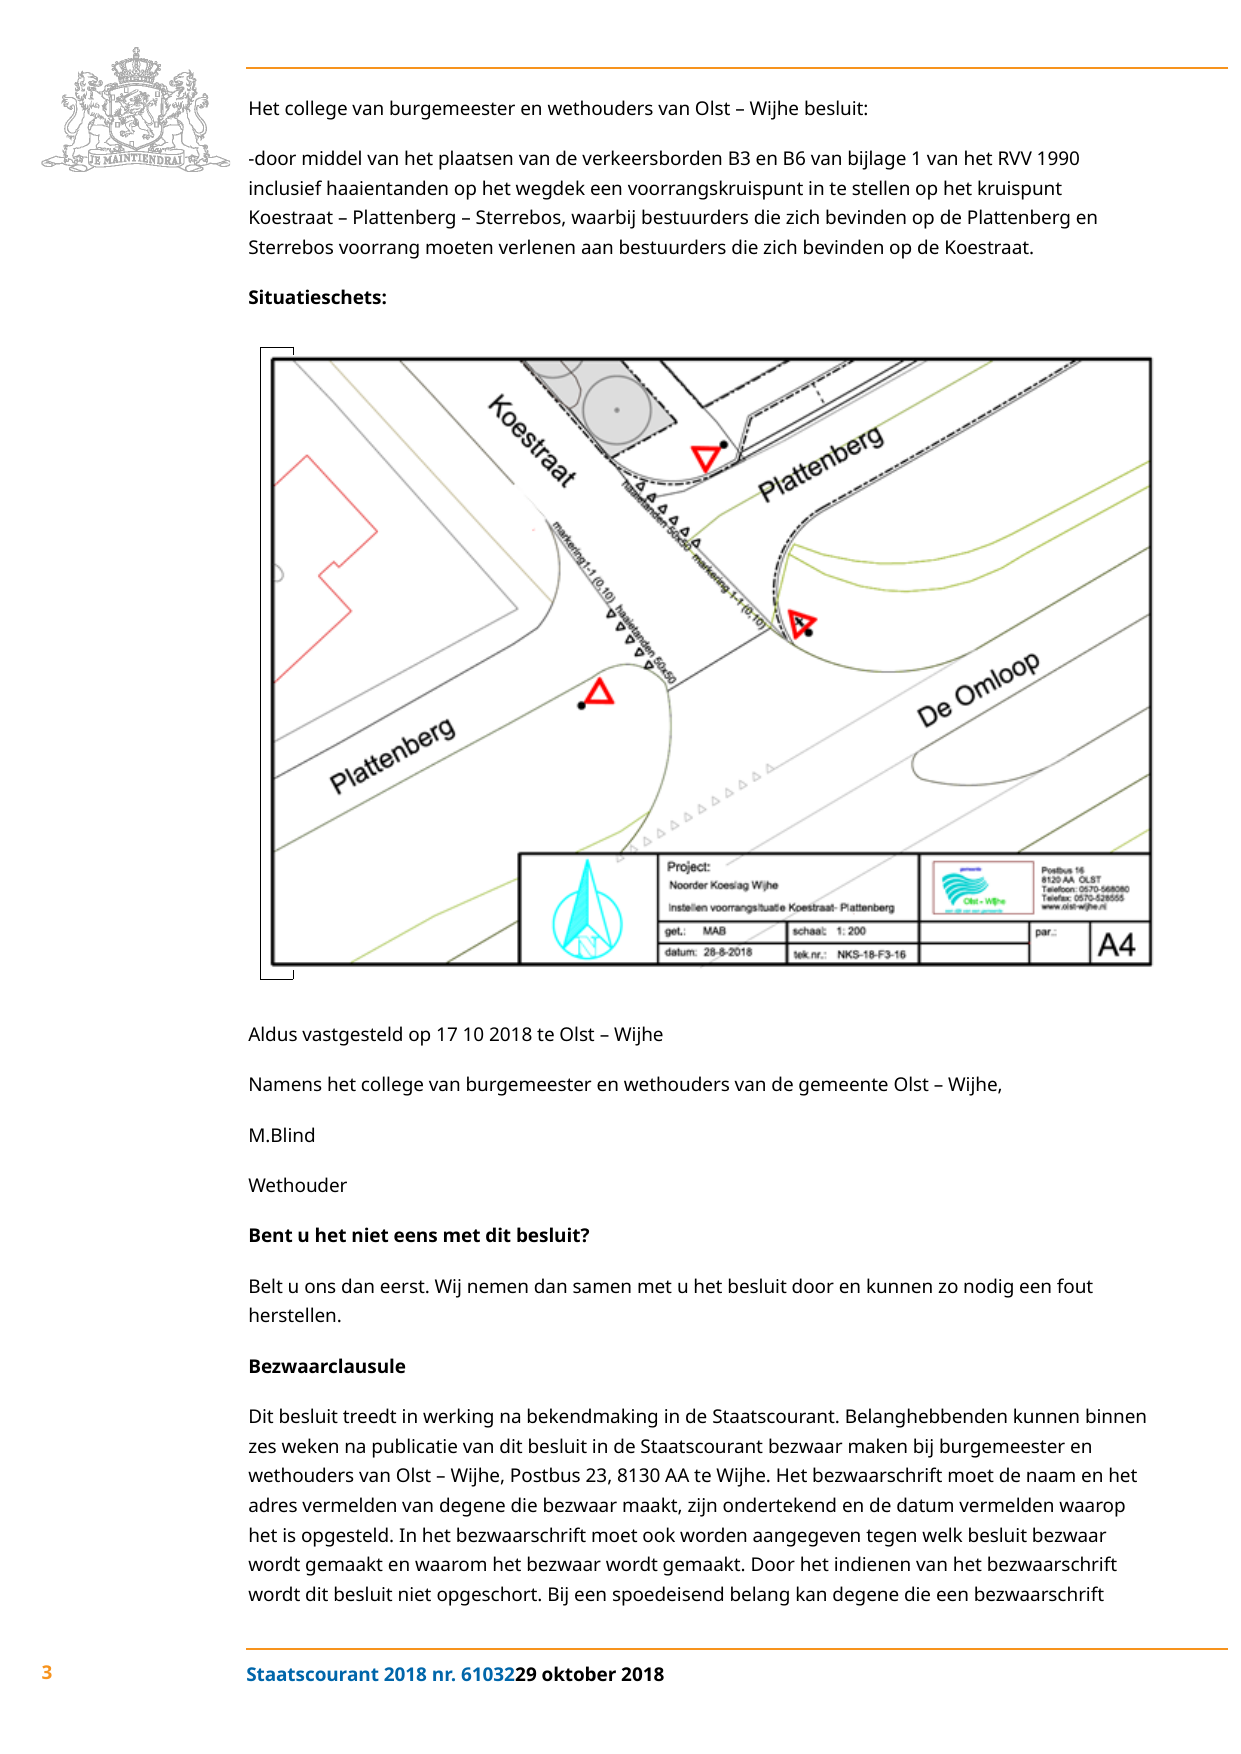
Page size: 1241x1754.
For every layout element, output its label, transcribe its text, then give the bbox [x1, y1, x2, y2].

text Namens het college van burgemeester en wethouders van de gemeente Olst – Wijhe, [248, 1071, 1152, 1097]
text Bent u het niet eens met dit besluit? [248, 1223, 1152, 1248]
text Bezwaarclausule [248, 1353, 1152, 1379]
text M.Blind [248, 1122, 1152, 1147]
text Aldus vastgesteld op 17 10 2018 te Olst – Wijhe [248, 1021, 1152, 1047]
picture [41, 47, 231, 172]
text Wethouder [248, 1172, 1152, 1198]
text Dit besluit treedt in werking na bekendmaking in de Staatscourant. Belanghebbenden kunnen binnen zes weken na publicatie van dit besluit in de Staatscourant bezwaar maken bij burgemeester en wethouders van Olst – Wijhe, Postbus 23, 8130 AA te Wijhe. Het bezwaarschrift moet de naam en het adres vermelden van degene die bezwaar maakt, zijn ondertekend en de datum vermelden waarop het is opgesteld. In het bezwaarschrift moet ook worden aangegeven tegen welk besluit bezwaar wordt gemaakt en waarom het bezwaar wordt gemaakt. Door het indienen van het bezwaarschrift wordt dit besluit niet opgeschort. Bij een spoedeisend belang kan degene die een bezwaarschrift [248, 1403, 1152, 1607]
text Het college van burgemeester en wethouders van Olst – Wijhe besluit: [248, 95, 1152, 121]
text -door middel van het plaatsen van de verkeersborden B3 en B6 van bijlage 1 van het RVV 1990 inclusief haaientanden op het wegdek een voorrangskruispunt in te stellen op het kruispunt Koestraat – Plattenberg – Sterrebos, waarbij bestuurders die zich bevinden op de Plattenberg en Sterrebos voorrang moeten verlenen aan bestuurders die zich bevinden op de Koestraat. [248, 145, 1152, 260]
picture [268, 355, 1155, 970]
text Situatieschets: [248, 284, 1152, 310]
text Belt u ons dan eerst. Wij nemen dan samen met u het besluit door en kunnen zo nodig een fout herstellen. [248, 1273, 1152, 1328]
